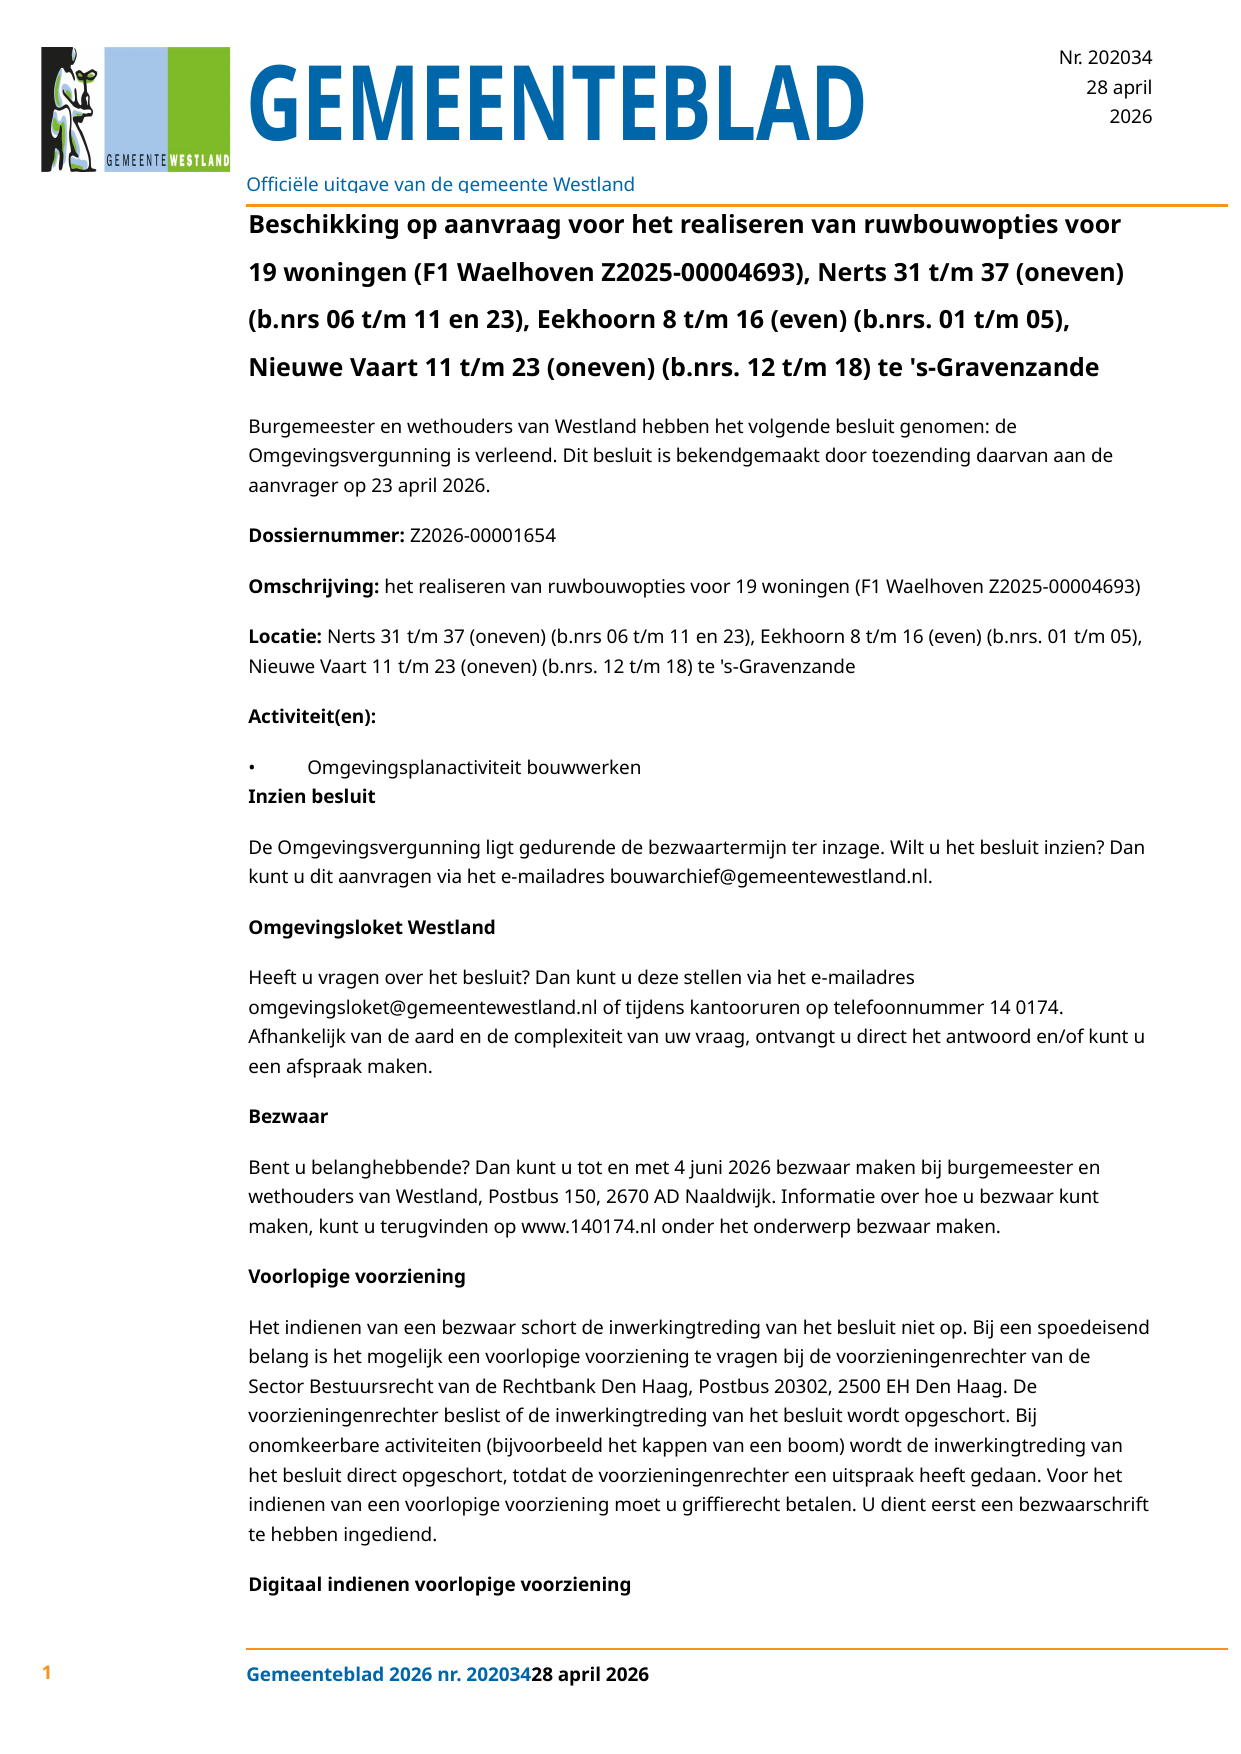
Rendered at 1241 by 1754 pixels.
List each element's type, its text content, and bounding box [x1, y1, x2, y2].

text Bezwaar [248, 1103, 1152, 1129]
text Locatie: Nerts 31 t/m 37 (oneven) (b.nrs 06 t/m 11 en 23), Eekhoorn 8 t/m 16 (even) (b.nrs. 01 t/m 05), Nieuwe Vaart 11 t/m 23 (oneven) (b.nrs. 12 t/m 18) te 's-Gravenzande [248, 623, 1152, 679]
text Bent u belanghebbende? Dan kunt u tot en met 4 juni 2026 bezwaar maken bij burgemeester en wethouders van Westland, Postbus 150, 2670 AD Naaldwijk. Informatie over hoe u bezwaar kunt maken, kunt u terugvinden op www.140174.nl onder het onderwerp bezwaar maken. [248, 1154, 1152, 1239]
text Omgevingsloket Westland [248, 914, 1152, 940]
text Heeft u vragen over het besluit? Dan kunt u deze stellen via het e-mailadres omgevingsloket@gemeentewestland.nl of tijdens kantooruren op telefoonnummer 14 0174. Afhankelijk van de aard en de complexiteit van uw vraag, ontvangt u direct het antwoord en/of kunt u een afspraak maken. [248, 964, 1152, 1079]
list Omgevingsplanactiviteit bouwwerken [248, 754, 1152, 780]
text Dossiernummer: Z2026-00001654 [248, 523, 1152, 548]
text Inzien besluit [248, 783, 1152, 809]
text Voorlopige voorziening [248, 1263, 1152, 1289]
text Het indienen van een bezwaar schort de inwerkingtreding van het besluit niet op. Bij een spoedeisend belang is het mogelijk een voorlopige voorziening te vragen bij de voorzieningenrechter van de Sector Bestuursrecht van de Rechtbank Den Haag, Postbus 20302, 2500 EH Den Haag. De voorzieningenrechter beslist of de inwerkingtreding van het besluit wordt opgeschort. Bij onomkeerbare activiteiten (bijvoorbeeld het kappen van een boom) wordt de inwerkingtreding van het besluit direct opgeschort, totdat de voorzieningenrechter een uitspraak heeft gedaan. Voor het indienen van een voorlopige voorziening moet u griffierecht betalen. U dient eerst een bezwaarschrift te hebben ingediend. [248, 1314, 1152, 1547]
text De Omgevingsvergunning ligt gedurende de bezwaartermijn ter inzage. Wilt u het besluit inzien? Dan kunt u dit aanvragen via het e-mailadres bouwarchief@gemeentewestland.nl. [248, 834, 1152, 889]
text Omschrijving: het realiseren van ruwbouwopties voor 19 woningen (F1 Waelhoven Z2025-00004693) [248, 573, 1152, 599]
text Burgemeester en wethouders van Westland hebben het volgende besluit genomen: de Omgevingsvergunning is verleend. Dit besluit is bekendgemaakt door toezending daarvan aan de aanvrager op 23 april 2026. [248, 413, 1152, 498]
picture [41, 47, 231, 172]
text Digitaal indienen voorlopige voorziening [248, 1571, 1152, 1597]
text Beschikking op aanvraag voor het realiseren van ruwbouwopties voor 19 woningen (F1 Waelhoven Z2025-00004693), Nerts 31 t/m 37 (oneven) (b.nrs 06 t/m 11 en 23), Eekhoorn 8 t/m 16 (even) (b.nrs. 01 t/m 05), Nieuwe Vaart 11 t/m 23 (oneven) (b.nrs. 12 t/m 18) te 's-Gravenzande [248, 207, 1152, 384]
text Activiteit(en): [248, 703, 1152, 729]
